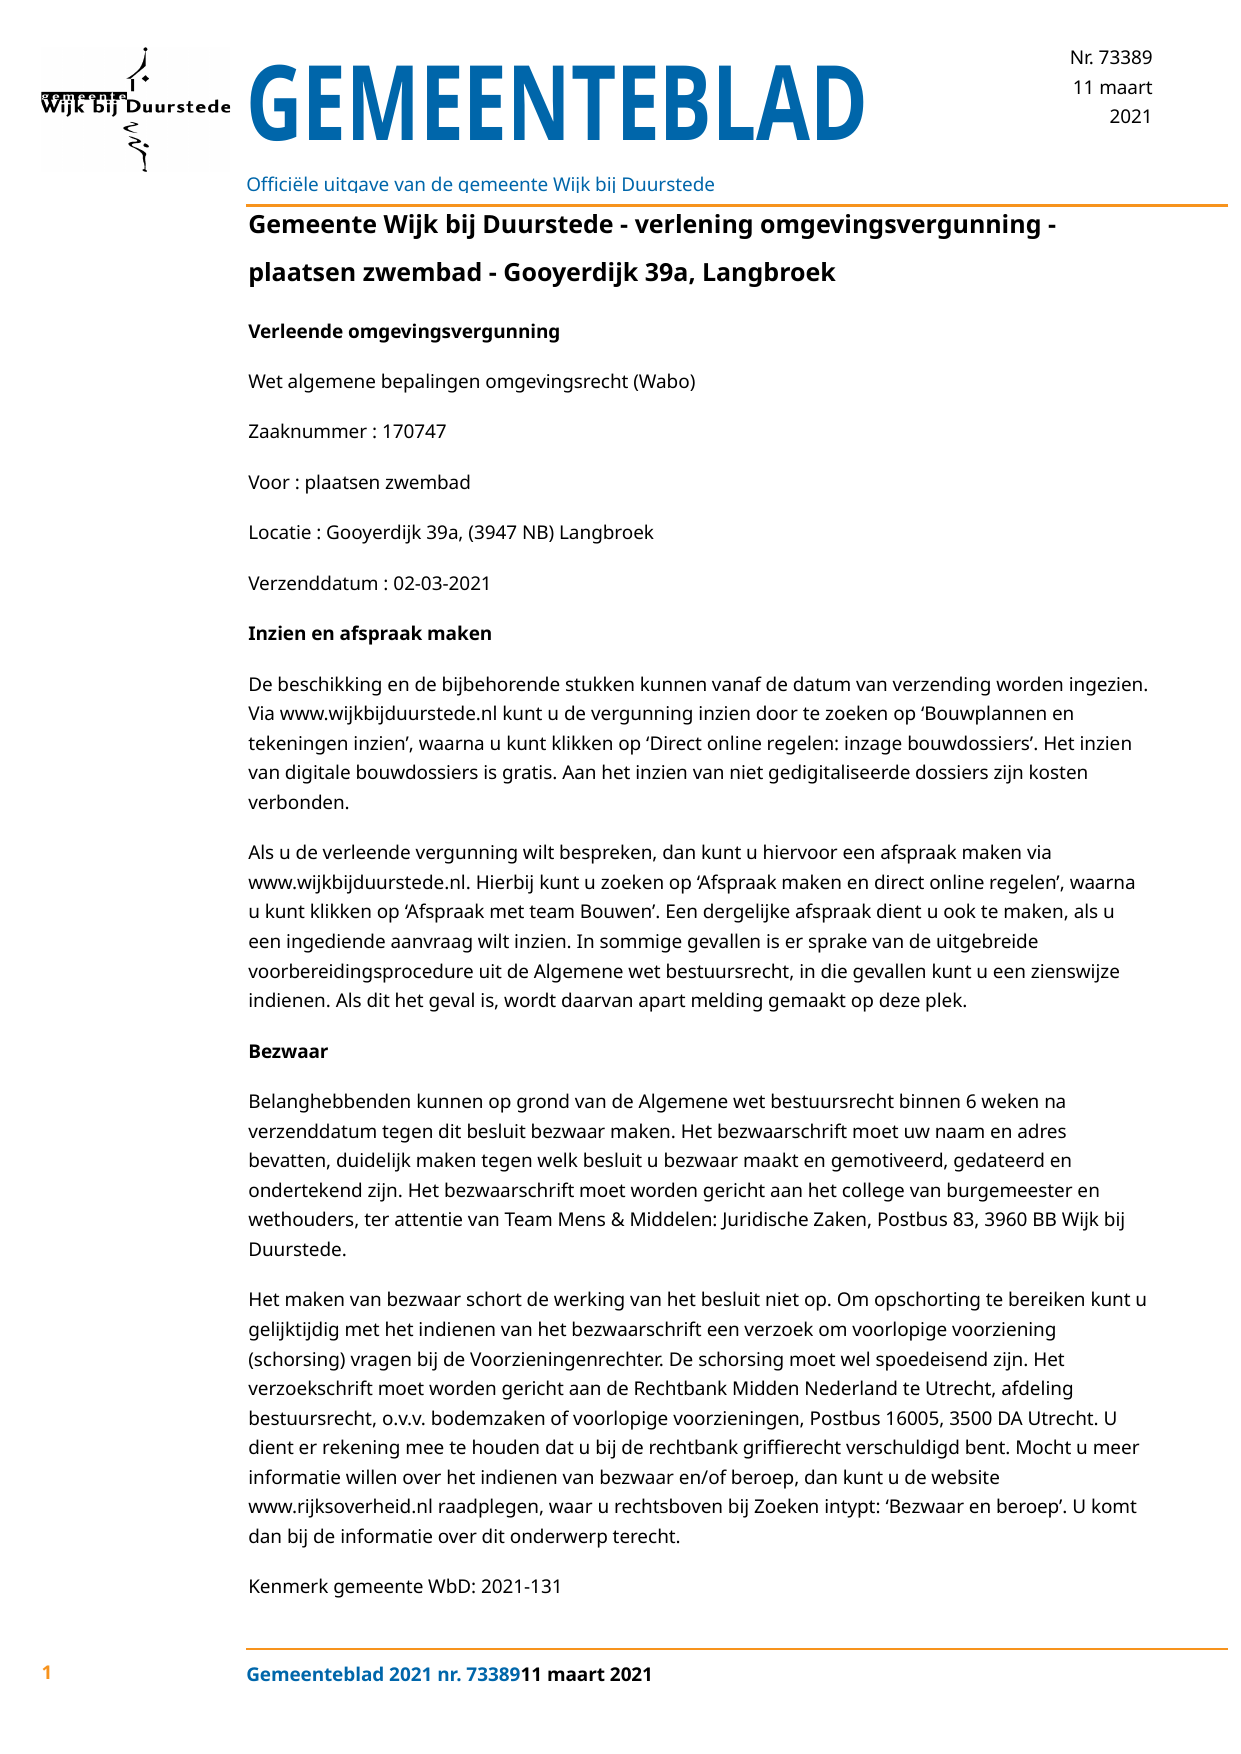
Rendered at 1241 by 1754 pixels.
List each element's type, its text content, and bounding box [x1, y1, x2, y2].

text Het maken van bezwaar schort de werking van het besluit niet op. Om opschorting te bereiken kunt u gelijktijdig met het indienen van het bezwaarschrift een verzoek om voorlopige voorziening (schorsing) vragen bij de Voorzieningenrechter. De schorsing moet wel spoedeisend zijn. Het verzoekschrift moet worden gericht aan de Rechtbank Midden Nederland te Utrecht, afdeling bestuursrecht, o.v.v. bodemzaken of voorlopige voorzieningen, Postbus 16005, 3500 DA Utrecht. U dient er rekening mee te houden dat u bij de rechtbank griffierecht verschuldigd bent. Mocht u meer informatie willen over het indienen van bezwaar en/of beroep, dan kunt u de website www.rijksoverheid.nl raadplegen, waar u rechtsboven bij Zoeken intypt: ‘Bezwaar en beroep’. U komt dan bij de informatie over dit onderwerp terecht. [248, 1287, 1152, 1549]
text Wet algemene bepalingen omgevingsrecht (Wabo) [248, 368, 1152, 394]
text Inzien en afspraak maken [248, 620, 1152, 646]
text Belanghebbenden kunnen op grond van de Algemene wet bestuursrecht binnen 6 weken na verzenddatum tegen dit besluit bezwaar maken. Het bezwaarschrift moet uw naam en adres bevatten, duidelijk maken tegen welk besluit u bezwaar maakt en gemotiveerd, gedateerd en ondertekend zijn. Het bezwaarschrift moet worden gericht aan het college van burgemeester en wethouders, ter attentie van Team Mens & Middelen: Juridische Zaken, Postbus 83, 3960 BB Wijk bij Duurstede. [248, 1088, 1152, 1262]
text Verzenddatum : 02-03-2021 [248, 570, 1152, 596]
picture [41, 47, 231, 172]
text Zaaknummer : 170747 [248, 419, 1152, 444]
text Verleende omgevingsvergunning [248, 318, 1152, 344]
text Als u de verleende vergunning wilt bespreken, dan kunt u hiervoor een afspraak maken via www.wijkbijduurstede.nl. Hierbij kunt u zoeken op ‘Afspraak maken en direct online regelen’, waarna u kunt klikken op ‘Afspraak met team Bouwen’. Een dergelijke afspraak dient u ook te maken, als u een ingediende aanvraag wilt inzien. In sommige gevallen is er sprake van de uitgebreide voorbereidingsprocedure uit de Algemene wet bestuursrecht, in die gevallen kunt u een zienswijze indienen. Als dit het geval is, wordt daarvan apart melding gemaakt op deze plek. [248, 839, 1152, 1013]
text Gemeente Wijk bij Duurstede - verlening omgevingsvergunning - plaatsen zwembad - Gooyerdijk 39a, Langbroek [248, 207, 1152, 288]
text De beschikking en de bijbehorende stukken kunnen vanaf de datum van verzending worden ingezien. Via www.wijkbijduurstede.nl kunt u de vergunning inzien door te zoeken op ‘Bouwplannen en tekeningen inzien’, waarna u kunt klikken op ‘Direct online regelen: inzage bouwdossiers’. Het inzien van digitale bouwdossiers is gratis. Aan het inzien van niet gedigitaliseerde dossiers zijn kosten verbonden. [248, 671, 1152, 815]
text Bezwaar [248, 1038, 1152, 1064]
text Kenmerk gemeente WbD: 2021-131 [248, 1574, 1152, 1599]
text Locatie : Gooyerdijk 39a, (3947 NB) Langbroek [248, 519, 1152, 545]
text Voor : plaatsen zwembad [248, 469, 1152, 495]
